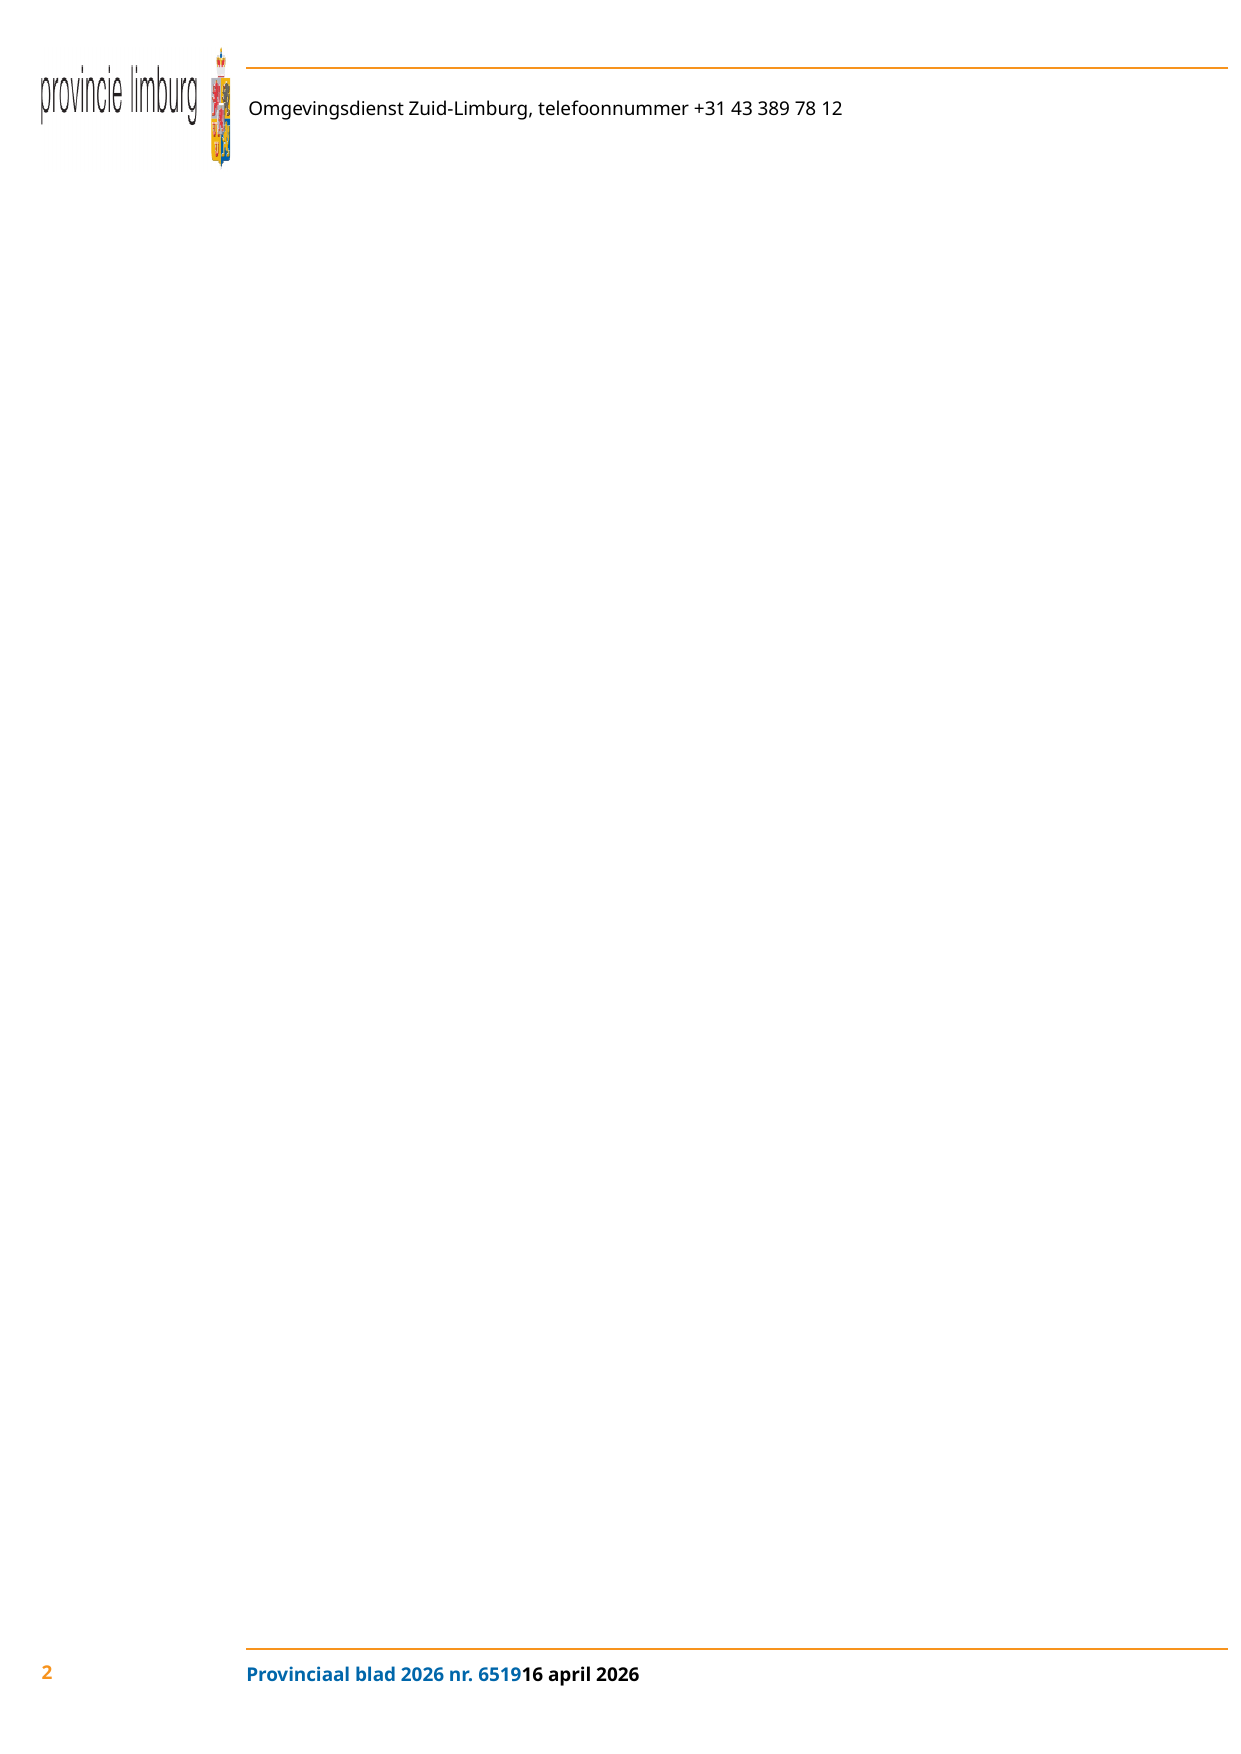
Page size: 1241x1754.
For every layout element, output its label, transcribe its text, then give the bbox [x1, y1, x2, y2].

text Omgevingsdienst Zuid-Limburg, telefoonnummer +31 43 389 78 12 [248, 95, 1152, 121]
picture [41, 47, 231, 172]
